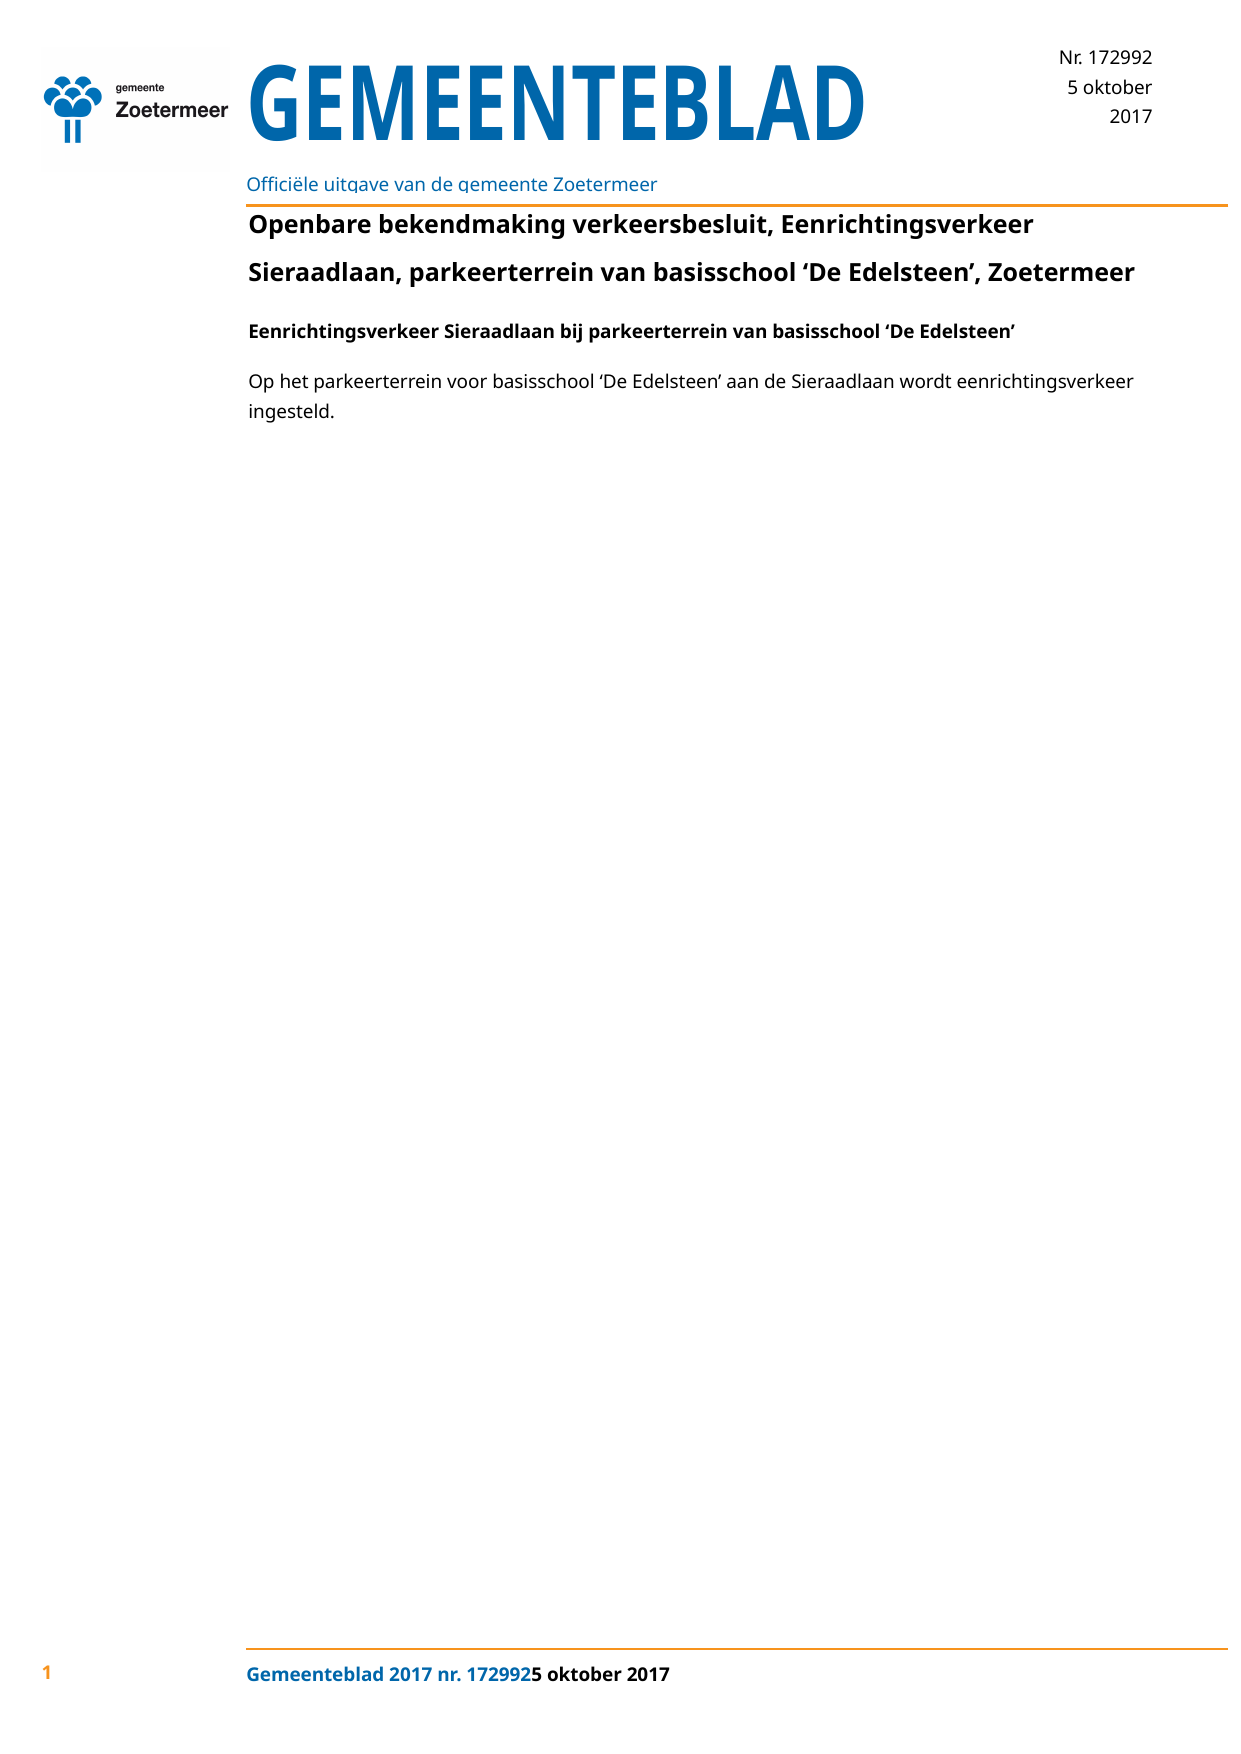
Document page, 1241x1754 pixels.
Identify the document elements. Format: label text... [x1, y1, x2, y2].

picture [41, 47, 231, 172]
text Eenrichtingsverkeer Sieraadlaan bij parkeerterrein van basisschool ‘De Edelsteen’ [248, 318, 1152, 344]
text Openbare bekendmaking verkeersbesluit, Eenrichtingsverkeer Sieraadlaan, parkeerterrein van basisschool ‘De Edelsteen’, Zoetermeer [248, 207, 1152, 288]
text Op het parkeerterrein voor basisschool ‘De Edelsteen’ aan de Sieraadlaan wordt eenrichtingsverkeer ingesteld. [248, 368, 1152, 424]
